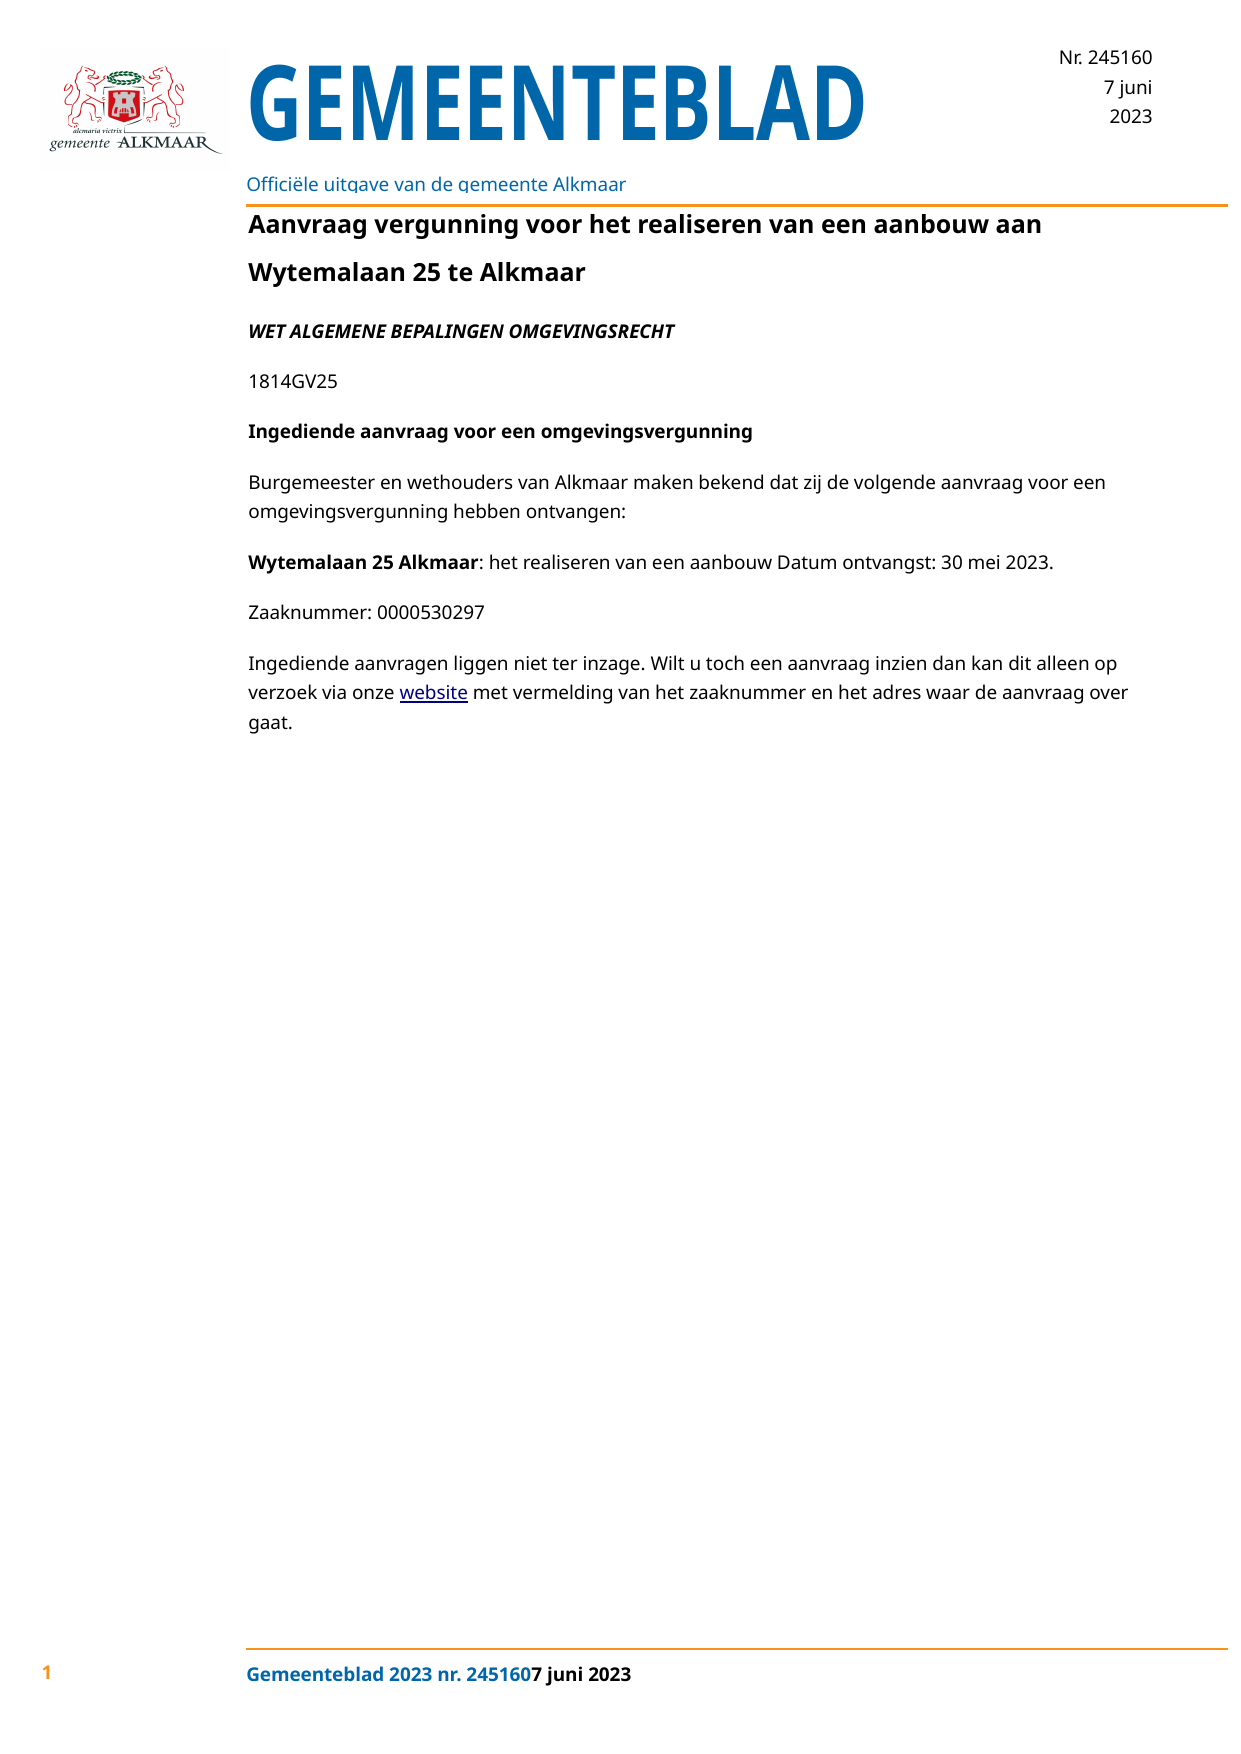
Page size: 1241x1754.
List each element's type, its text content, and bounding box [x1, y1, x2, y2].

text WET ALGEMENE BEPALINGEN OMGEVINGSRECHT [248, 318, 1152, 344]
text Zaaknummer: 0000530297 [248, 599, 1152, 625]
text Ingediende aanvraag voor een omgevingsvergunning [248, 419, 1152, 444]
picture [41, 47, 231, 172]
text Ingediende aanvragen liggen niet ter inzage. Wilt u toch een aanvraag inzien dan kan dit alleen op verzoek via onze website met vermelding van het zaaknummer en het adres waar de aanvraag over gaat. [248, 650, 1152, 735]
text 1814GV25 [248, 368, 1152, 394]
text Wytemalaan 25 Alkmaar: het realiseren van een aanbouw Datum ontvangst: 30 mei 2023. [248, 549, 1152, 575]
text Aanvraag vergunning voor het realiseren van een aanbouw aan Wytemalaan 25 te Alkmaar [248, 207, 1152, 288]
text Burgemeester en wethouders van Alkmaar maken bekend dat zij de volgende aanvraag voor een omgevingsvergunning hebben ontvangen: [248, 469, 1152, 524]
